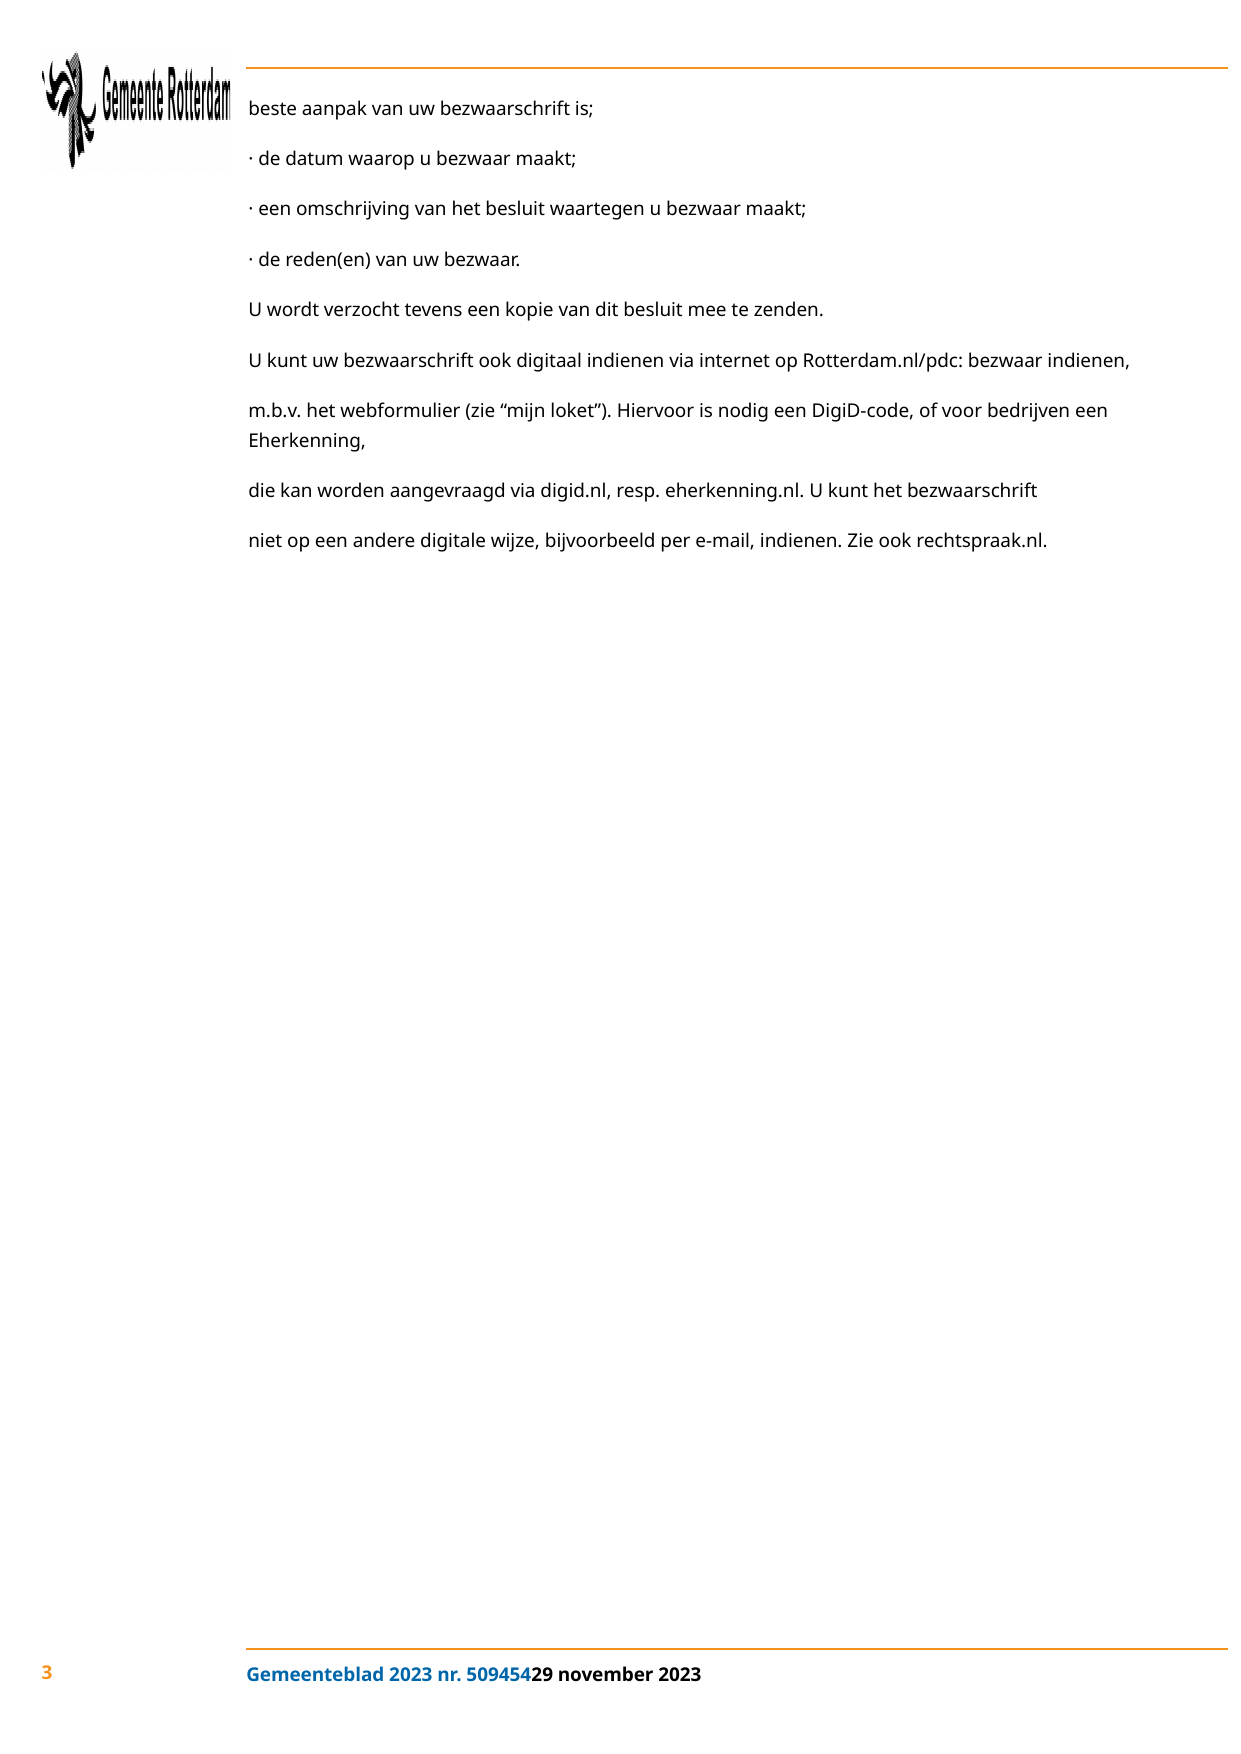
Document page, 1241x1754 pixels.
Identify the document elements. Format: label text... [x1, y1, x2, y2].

text niet op een andere digitale wijze, bijvoorbeeld per e-mail, indienen. Zie ook rechtspraak.nl. [248, 528, 1152, 553]
text · de datum waarop u bezwaar maakt; [248, 145, 1152, 171]
text · een omschrijving van het besluit waartegen u bezwaar maakt; [248, 196, 1152, 221]
text m.b.v. het webformulier (zie “mijn loket”). Hiervoor is nodig een DigiD-code, of voor bedrijven een Eherkenning, [248, 397, 1152, 453]
text U wordt verzocht tevens een kopie van dit besluit mee te zenden. [248, 296, 1152, 322]
text die kan worden aangevraagd via digid.nl, resp. eherkenning.nl. U kunt het bezwaarschrift [248, 477, 1152, 503]
text · de reden(en) van uw bezwaar. [248, 246, 1152, 272]
text beste aanpak van uw bezwaarschrift is; [248, 95, 1152, 121]
picture [41, 47, 231, 172]
text U kunt uw bezwaarschrift ook digitaal indienen via internet op Rotterdam.nl/pdc: bezwaar indienen, [248, 347, 1152, 373]
